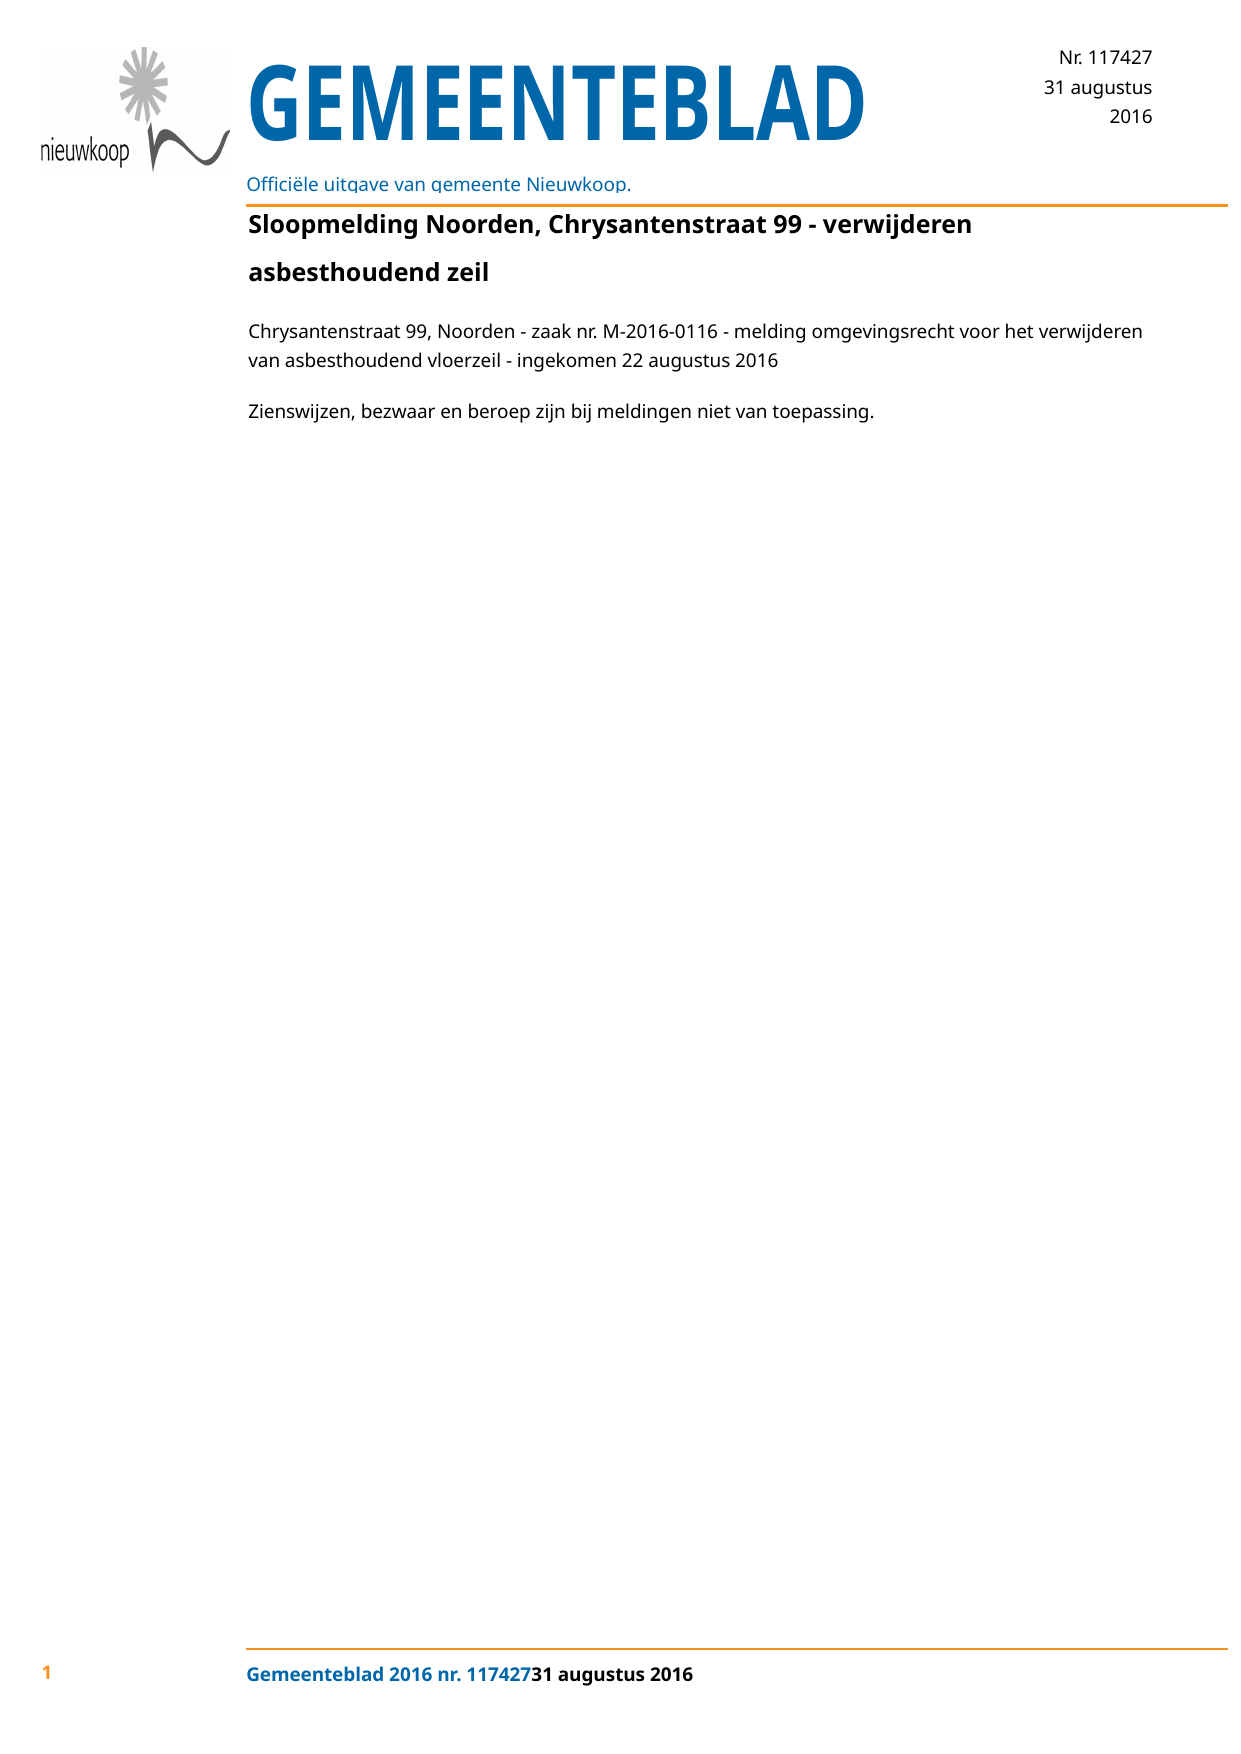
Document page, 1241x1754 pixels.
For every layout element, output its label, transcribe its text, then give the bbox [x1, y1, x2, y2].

picture [41, 47, 231, 172]
text Sloopmelding Noorden, Chrysantenstraat 99 - verwijderen asbesthoudend zeil [248, 207, 1152, 288]
text Chrysantenstraat 99, Noorden - zaak nr. M-2016-0116 - melding omgevingsrecht voor het verwijderen van asbesthoudend vloerzeil - ingekomen 22 augustus 2016 [248, 318, 1152, 373]
text Zienswijzen, bezwaar en beroep zijn bij meldingen niet van toepassing. [248, 398, 1152, 424]
